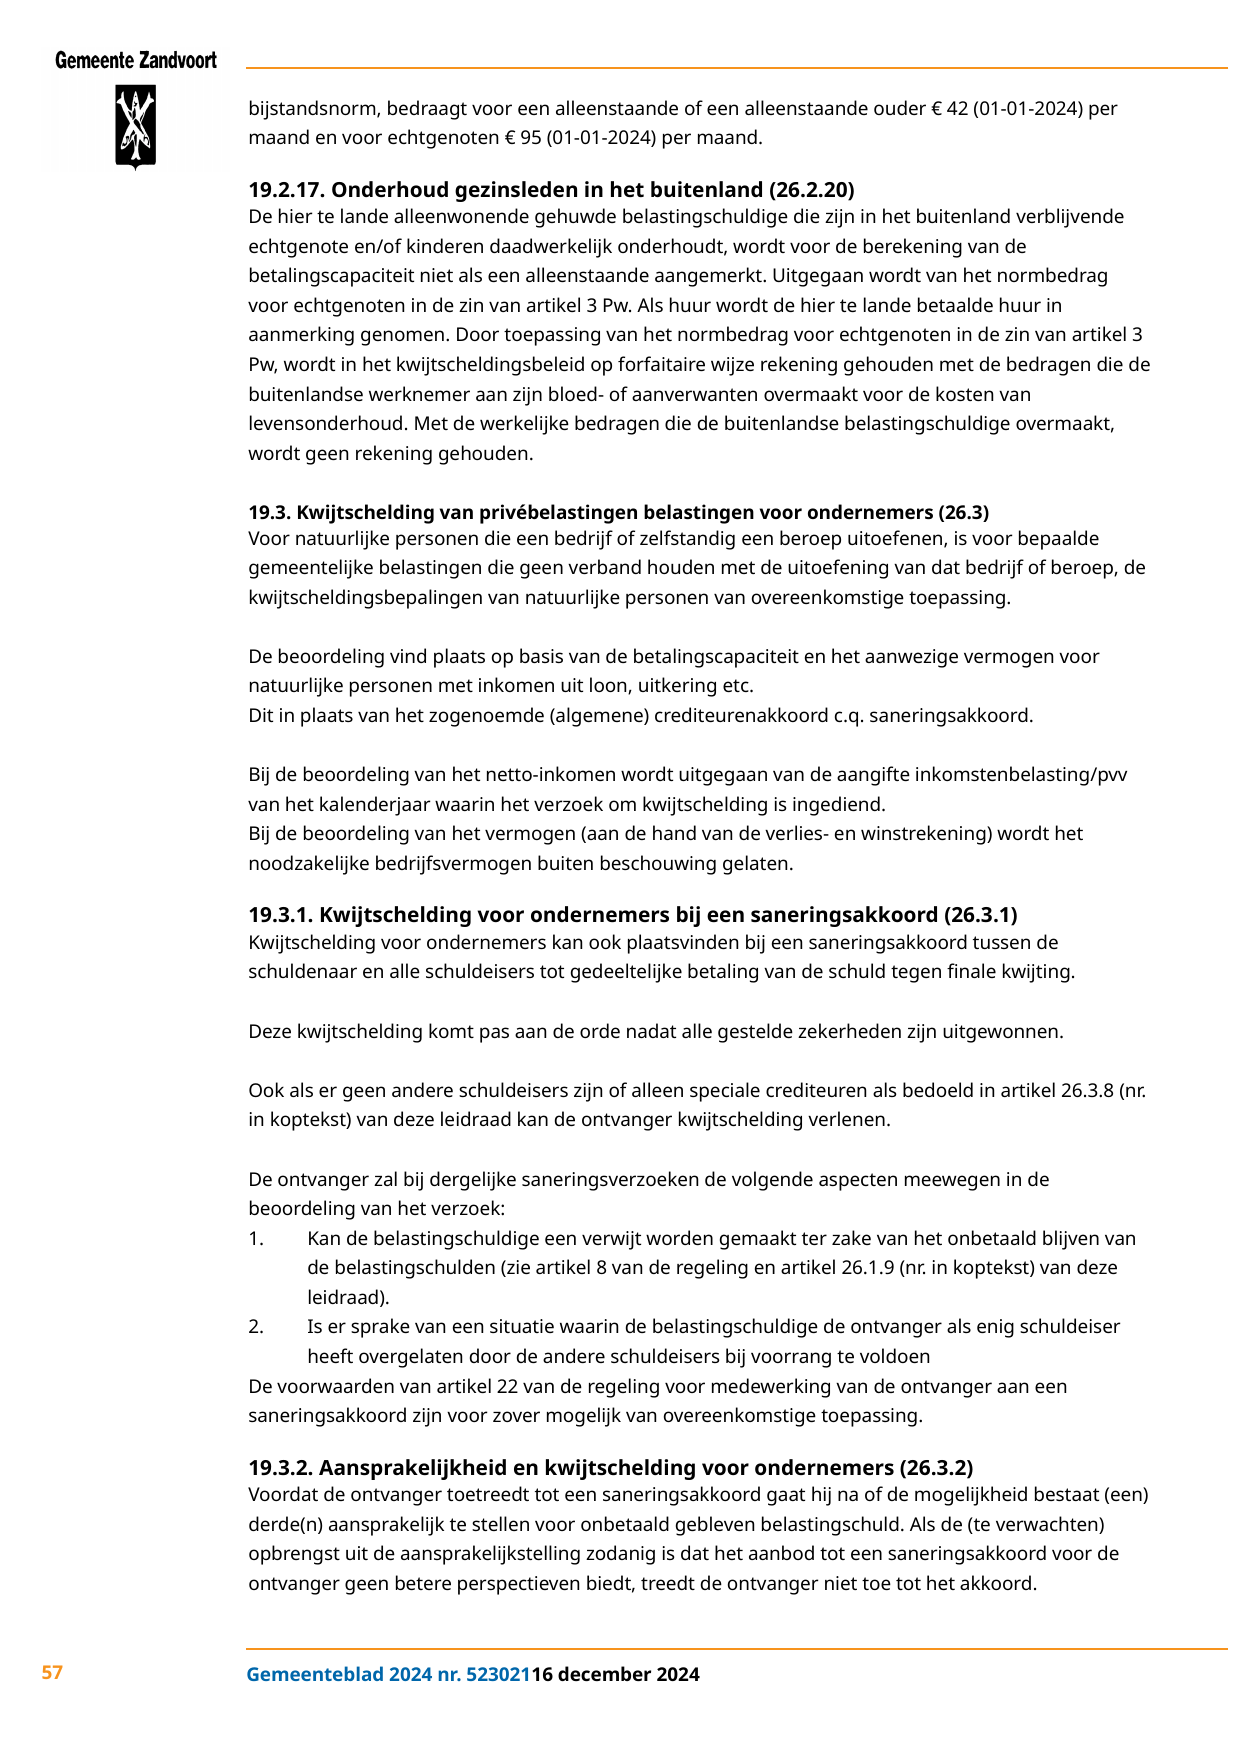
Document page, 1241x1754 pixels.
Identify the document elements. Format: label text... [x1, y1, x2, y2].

list Is er sprake van een situatie waarin de belastingschuldige de ontvanger als enig schuldeiser heeft overgelaten door de andere schuldeisers bij voorrang te voldoen [248, 1314, 1152, 1369]
list Kan de belastingschuldige een verwijt worden gemaakt ter zake van het onbetaald blijven van de belastingschulden (zie artikel 8 van de regeling en artikel 26.1.9 (nr. in koptekst) van deze leidraad). [248, 1225, 1152, 1310]
text Kwijtschelding voor ondernemers kan ook plaatsvinden bij een saneringsakkoord tussen de schuldenaar en alle schuldeisers tot gedeeltelijke betaling van de schuld tegen finale kwijting. [248, 929, 1152, 984]
text 19.2.17. Onderhoud gezinsleden in het buitenland (26.2.20) [248, 175, 1152, 203]
text De voorwaarden van artikel 22 van de regeling voor medewerking van de ontvanger aan een saneringsakkoord zijn voor zover mogelijk van overeenkomstige toepassing. [248, 1373, 1152, 1428]
text De beoordeling vind plaats op basis van de betalingscapaciteit en het aanwezige vermogen voor natuurlijke personen met inkomen uit loon, uitkering etc. [248, 643, 1152, 698]
text Dit in plaats van het zogenoemde (algemene) crediteurenakkoord c.q. saneringsakkoord. [248, 702, 1152, 728]
text Deze kwijtschelding komt pas aan de orde nadat alle gestelde zekerheden zijn uitgewonnen. [248, 1018, 1152, 1043]
text Bij de beoordeling van het vermogen (aan de hand van de verlies- en winstrekening) wordt het noodzakelijke bedrijfsvermogen buiten beschouwing gelaten. [248, 821, 1152, 876]
text Ook als er geen andere schuldeisers zijn of alleen speciale crediteuren als bedoeld in artikel 26.3.8 (nr. in koptekst) van deze leidraad kan de ontvanger kwijtschelding verlenen. [248, 1077, 1152, 1132]
text Bij de beoordeling van het netto-inkomen wordt uitgegaan van de aangifte inkomstenbelasting/pvv van het kalenderjaar waarin het verzoek om kwijtschelding is ingediend. [248, 761, 1152, 817]
picture [41, 47, 231, 172]
text Voordat de ontvanger toetreedt tot een saneringsakkoord gaat hij na of de mogelijkheid bestaat (een) derde(n) aansprakelijk te stellen voor onbetaald gebleven belastingschuld. Als de (te verwachten) opbrengst uit de aansprakelijkstelling zodanig is dat het aanbod tot een saneringsakkoord voor de ontvanger geen betere perspectieven biedt, treedt de ontvanger niet toe tot het akkoord. [248, 1481, 1152, 1596]
text 19.3.2. Aansprakelijkheid en kwijtschelding voor ondernemers (26.3.2) [248, 1453, 1152, 1481]
text bijstandsnorm, bedraagt voor een alleenstaande of een alleenstaande ouder € 42 (01-01-2024) per maand en voor echtgenoten € 95 (01-01-2024) per maand. [248, 95, 1152, 150]
text Voor natuurlijke personen die een bedrijf of zelfstandig een beroep uitoefenen, is voor bepaalde gemeentelijke belastingen die geen verband houden met de uitoefening van dat bedrijf of beroep, de kwijtscheldingsbepalingen van natuurlijke personen van overeenkomstige toepassing. [248, 525, 1152, 610]
text 19.3. Kwijtschelding van privébelastingen belastingen voor ondernemers (26.3) [248, 499, 1152, 525]
text De ontvanger zal bij dergelijke saneringsverzoeken de volgende aspecten meewegen in de beoordeling van het verzoek: [248, 1166, 1152, 1221]
text 19.3.1. Kwijtschelding voor ondernemers bij een saneringsakkoord (26.3.1) [248, 901, 1152, 929]
text De hier te lande alleenwonende gehuwde belastingschuldige die zijn in het buitenland verblijvende echtgenote en/of kinderen daadwerkelijk onderhoudt, wordt voor de berekening van de betalingscapaciteit niet als een alleenstaande aangemerkt. Uitgegaan wordt van het normbedrag voor echtgenoten in de zin van artikel 3 Pw. Als huur wordt de hier te lande betaalde huur in aanmerking genomen. Door toepassing van het normbedrag voor echtgenoten in de zin van artikel 3 Pw, wordt in het kwijtscheldingsbeleid op forfaitaire wijze rekening gehouden met de bedragen die de buitenlandse werknemer aan zijn bloed- of aanverwanten overmaakt voor de kosten van levensonderhoud. Met de werkelijke bedragen die de buitenlandse belastingschuldige overmaakt, wordt geen rekening gehouden. [248, 203, 1152, 466]
